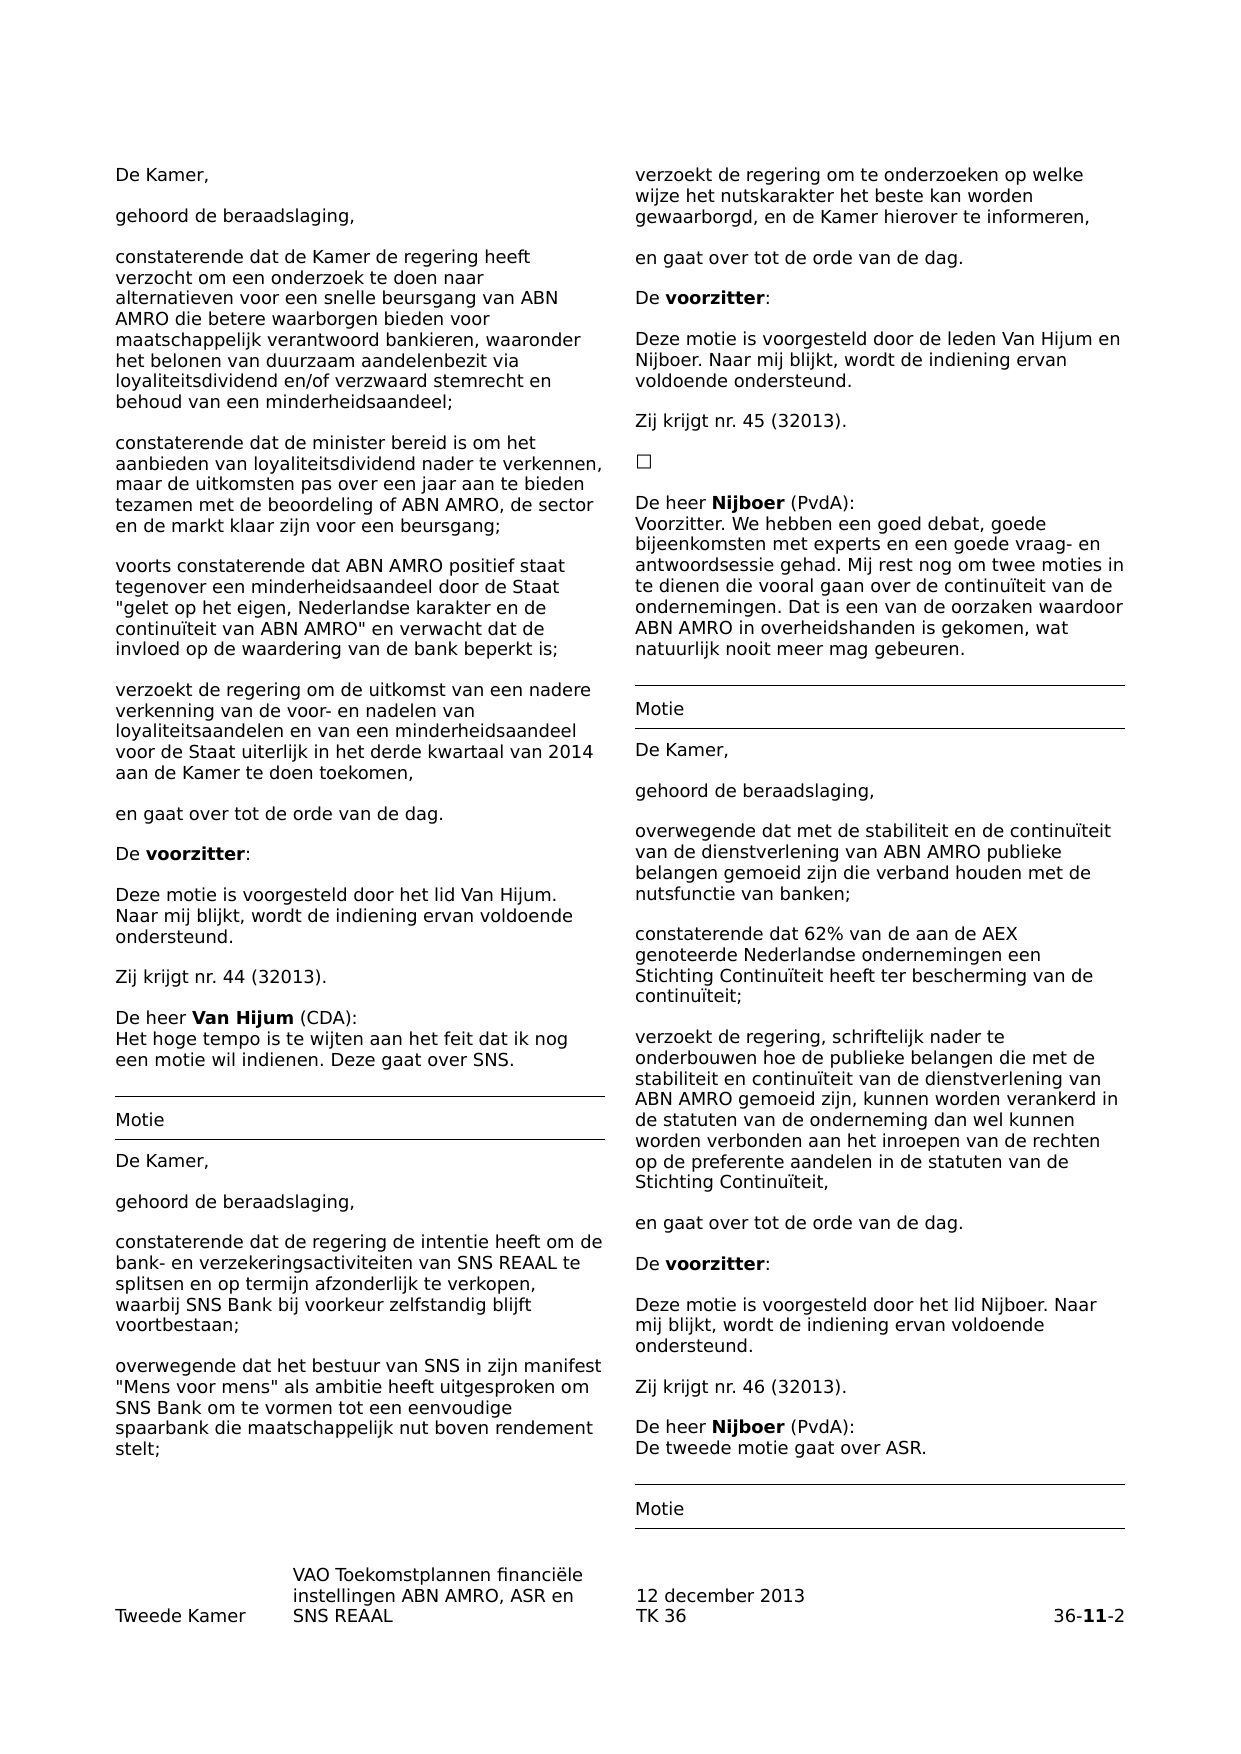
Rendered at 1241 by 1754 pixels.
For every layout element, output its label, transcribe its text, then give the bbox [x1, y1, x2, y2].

text gehoord de beraadslaging, [115, 206, 605, 227]
text Deze motie is voorgesteld door het lid Nijboer. Naar mij blijkt, wordt de indiening ervan voldoende ondersteund. [635, 1294, 1125, 1357]
text overwegende dat het bestuur van SNS in zijn manifest "Mens voor mens" als ambitie heeft uitgesproken om SNS Bank om te vormen tot een eenvoudige spaarbank die maatschappelijk nut boven rendement stelt; [115, 1356, 605, 1460]
text Deze motie is voorgesteld door het lid Van Hijum. Naar mij blijkt, wordt de indiening ervan voldoende ondersteund. [115, 885, 605, 947]
text De voorzitter: [115, 844, 605, 865]
text overwegende dat met de stabiliteit en de continuïteit van de dienstverlening van ABN AMRO publieke belangen gemoeid zijn die verband houden met de nutsfunctie van banken; [635, 821, 1125, 904]
text en gaat over tot de orde van de dag. [115, 803, 605, 824]
text Zij krijgt nr. 44 (32013). [115, 967, 605, 988]
text De heer Nijboer (PvdA): [635, 493, 1125, 513]
text verzoekt de regering om te onderzoeken op welke wijze het nutskarakter het beste kan worden gewaarborgd, en de Kamer hierover te informeren, [635, 165, 1125, 227]
text De tweede motie gaat over ASR. [635, 1438, 1125, 1459]
text De voorzitter: [635, 288, 1125, 309]
text Motie [635, 1499, 1125, 1519]
text De Kamer, [115, 1151, 605, 1172]
text De voorzitter: [635, 1254, 1125, 1274]
text Motie [115, 1110, 605, 1131]
text verzoekt de regering, schriftelijk nader te onderbouwen hoe de publieke belangen die met de stabiliteit en continuïteit van de dienstverlening van ABN AMRO gemoeid zijn, kunnen worden verankerd in de statuten van de onderneming dan wel kunnen worden verbonden aan het inroepen van de rechten op de preferente aandelen in de statuten van de Stichting Continuïteit, [635, 1027, 1125, 1193]
text gehoord de beraadslaging, [635, 781, 1125, 801]
text voorts constaterende dat ABN AMRO positief staat tegenover een minderheidsaandeel door de Staat "gelet op het eigen, Nederlandse karakter en de continuïteit van ABN AMRO" en verwacht dat de invloed op de waardering van de bank beperkt is; [115, 556, 605, 660]
text en gaat over tot de orde van de dag. [635, 247, 1125, 268]
text De Kamer, [635, 740, 1125, 761]
text Zij krijgt nr. 45 (32013). [635, 411, 1125, 432]
text en gaat over tot de orde van de dag. [635, 1213, 1125, 1234]
text constaterende dat de minister bereid is om het aanbieden van loyaliteitsdividend nader te verkennen, maar de uitkomsten pas over een jaar aan te bieden tezamen met de beoordeling of ABN AMRO, de sector en de markt klaar zijn voor een beursgang; [115, 433, 605, 536]
text Motie [635, 699, 1125, 720]
text Voorzitter. We hebben een goed debat, goede bijeenkomsten met experts en een goede vraag- en antwoordsessie gehad. Mij rest nog om twee moties in te dienen die vooral gaan over de continuïteit van de ondernemingen. Dat is een van de oorzaken waardoor ABN AMRO in overheidshanden is gekomen, wat natuurlijk nooit meer mag gebeuren. [635, 513, 1125, 659]
text gehoord de beraadslaging, [115, 1192, 605, 1212]
text Deze motie is voorgesteld door de leden Van Hijum en Nijboer. Naar mij blijkt, wordt de indiening ervan voldoende ondersteund. [635, 329, 1125, 391]
text De heer Van Hijum (CDA): [115, 1008, 605, 1029]
text constaterende dat 62% van de aan de AEX genoteerde Nederlandse ondernemingen een Stichting Continuïteit heeft ter bescherming van de continuïteit; [635, 924, 1125, 1007]
text Het hoge tempo is te wijten aan het feit dat ik nog een motie wil indienen. Deze gaat over SNS. [115, 1029, 605, 1070]
text constaterende dat de regering de intentie heeft om de bank- en verzekeringsactiviteiten van SNS REAAL te splitsen en op termijn afzonderlijk te verkopen, waarbij SNS Bank bij voorkeur zelfstandig blijft voortbestaan; [115, 1232, 605, 1336]
text constaterende dat de Kamer de regering heeft verzocht om een onderzoek te doen naar alternatieven voor een snelle beursgang van ABN AMRO die betere waarborgen bieden voor maatschappelijk verantwoord bankieren, waaronder het belonen van duurzaam aandelenbezit via loyaliteitsdividend en/of verzwaard stemrecht en behoud van een minderheidsaandeel; [115, 247, 605, 413]
text De heer Nijboer (PvdA): [635, 1417, 1125, 1438]
text De Kamer, [115, 165, 605, 186]
text ⬜ [635, 452, 1125, 473]
text verzoekt de regering om de uitkomst van een nadere verkenning van de voor- en nadelen van loyaliteitsaandelen en van een minderheidsaandeel voor de Staat uiterlijk in het derde kwartaal van 2014 aan de Kamer te doen toekomen, [115, 680, 605, 783]
text Zij krijgt nr. 46 (32013). [635, 1377, 1125, 1397]
